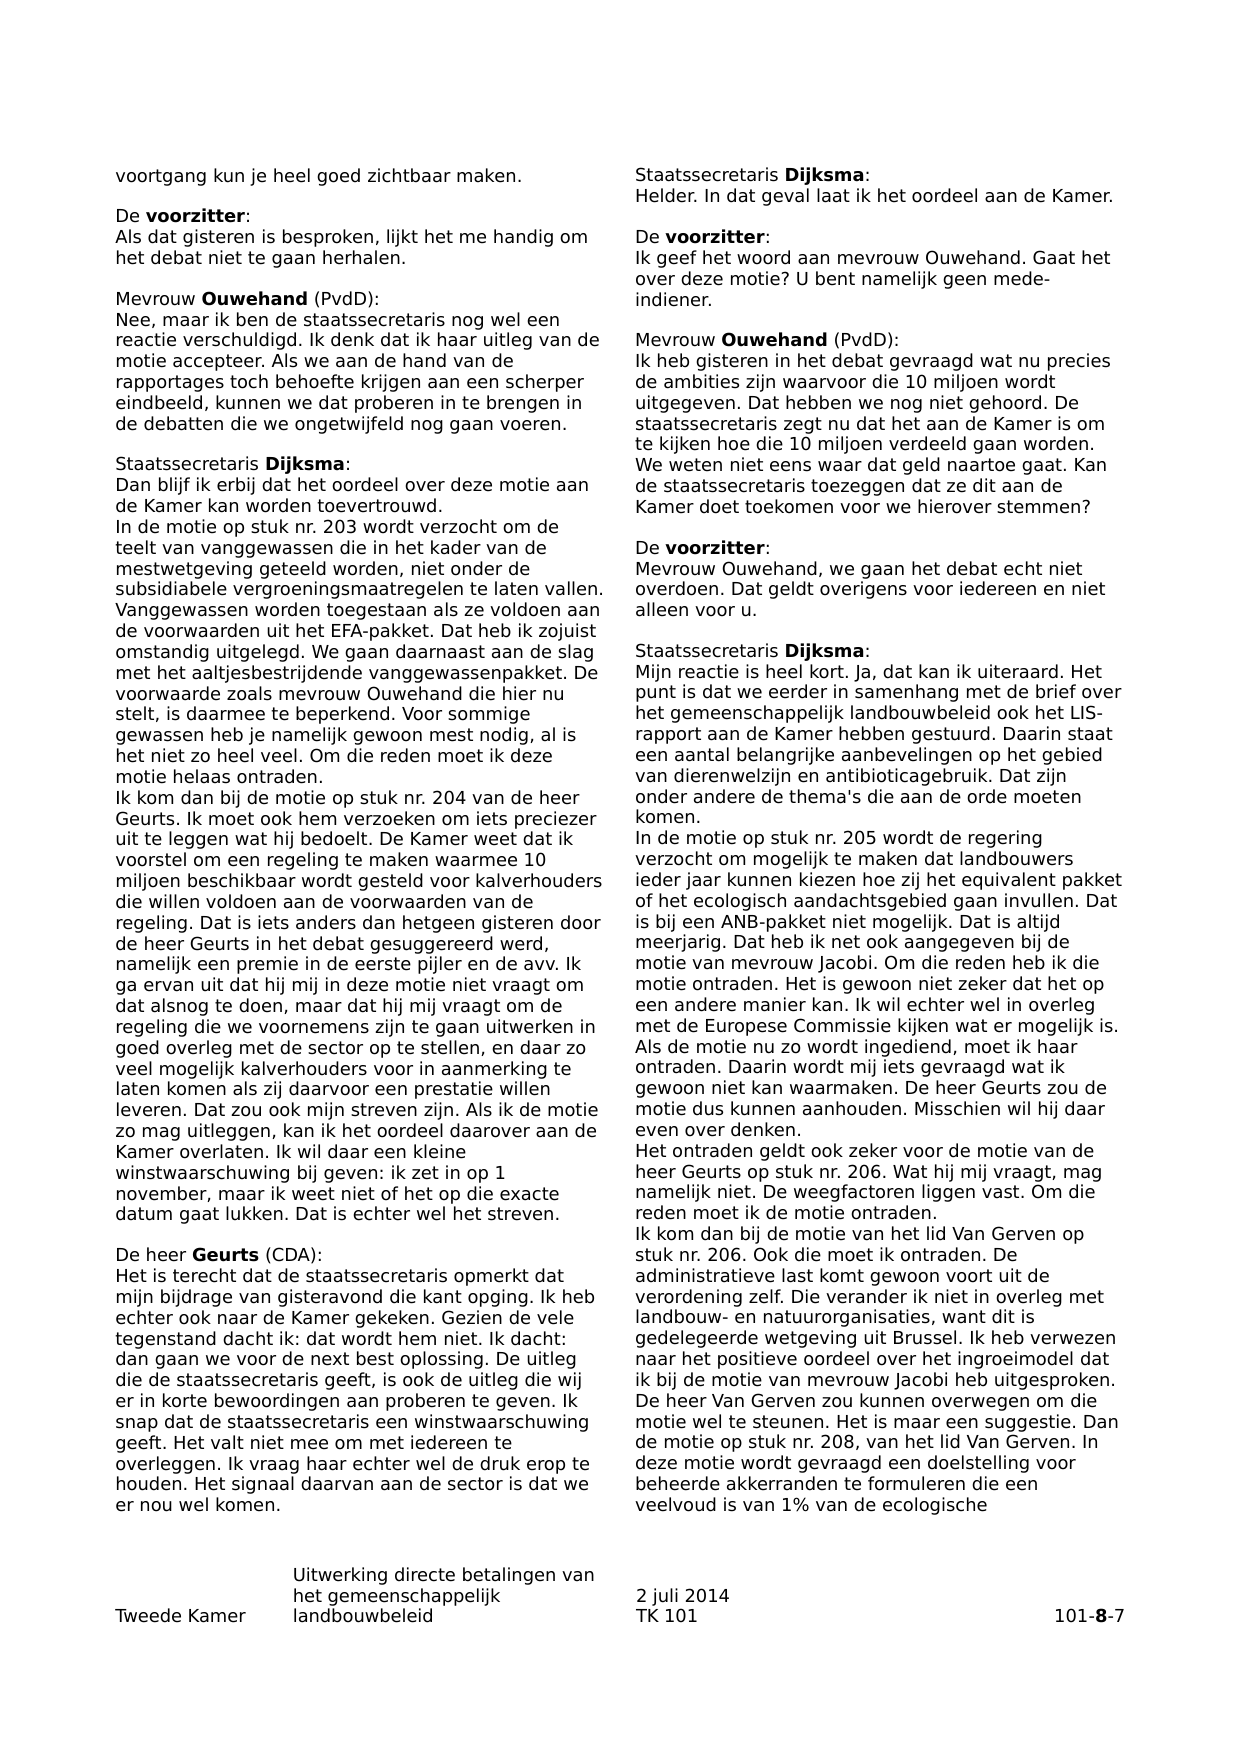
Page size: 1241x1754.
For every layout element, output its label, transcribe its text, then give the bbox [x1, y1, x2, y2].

text Als dat gisteren is besproken, lijkt het me handig om het debat niet te gaan herhalen. [115, 227, 605, 268]
text Mevrouw Ouwehand, we gaan het debat echt niet overdoen. Dat geldt overigens voor iedereen en niet alleen voor u. [635, 558, 1125, 621]
text Staatssecretaris Dijksma: [635, 641, 1125, 661]
text voortgang kun je heel goed zichtbaar maken. [115, 165, 605, 186]
text Staatssecretaris Dijksma: [635, 165, 1125, 186]
text In de motie op stuk nr. 203 wordt verzocht om de teelt van vanggewassen die in het kader van de mestwetgeving geteeld worden, niet onder de subsidiabele vergroeningsmaatregelen te laten vallen. Vanggewassen worden toegestaan als ze voldoen aan de voorwaarden uit het EFA-pakket. Dat heb ik zojuist omstandig uitgelegd. We gaan daarnaast aan de slag met het aaltjesbestrijdende vanggewassenpakket. De voorwaarde zoals mevrouw Ouwehand die hier nu stelt, is daarmee te beperkend. Voor sommige gewassen heb je namelijk gewoon mest nodig, al is het niet zo heel veel. Om die reden moet ik deze motie helaas ontraden. [115, 517, 605, 787]
text Ik geef het woord aan mevrouw Ouwehand. Gaat het over deze motie? U bent namelijk geen mede-indiener. [635, 248, 1125, 310]
text Nee, maar ik ben de staatssecretaris nog wel een reactie verschuldigd. Ik denk dat ik haar uitleg van de motie accepteer. Als we aan de hand van de rapportages toch behoefte krijgen aan een scherper eindbeeld, kunnen we dat proberen in te brengen in de debatten die we ongetwijfeld nog gaan voeren. [115, 309, 605, 434]
text In de motie op stuk nr. 205 wordt de regering verzocht om mogelijk te maken dat landbouwers ieder jaar kunnen kiezen hoe zij het equivalent pakket of het ecologisch aandachtsgebied gaan invullen. Dat is bij een ANB-pakket niet mogelijk. Dat is altijd meerjarig. Dat heb ik net ook aangegeven bij de motie van mevrouw Jacobi. Om die reden heb ik die motie ontraden. Het is gewoon niet zeker dat het op een andere manier kan. Ik wil echter wel in overleg met de Europese Commissie kijken wat er mogelijk is. Als de motie nu zo wordt ingediend, moet ik haar ontraden. Daarin wordt mij iets gevraagd wat ik gewoon niet kan waarmaken. De heer Geurts zou de motie dus kunnen aanhouden. Misschien wil hij daar even over denken. [635, 828, 1125, 1141]
text De heer Geurts (CDA): [115, 1245, 605, 1266]
text De voorzitter: [635, 227, 1125, 248]
text De voorzitter: [635, 537, 1125, 558]
text De voorzitter: [115, 206, 605, 227]
text Ik kom dan bij de motie van het lid Van Gerven op stuk nr. 206. Ook die moet ik ontraden. De administratieve last komt gewoon voort uit de verordening zelf. Die verander ik niet in overleg met landbouw- en natuurorganisaties, want dit is gedelegeerde wetgeving uit Brussel. Ik heb verwezen naar het positieve oordeel over het ingroeimodel dat ik bij de motie van mevrouw Jacobi heb uitgesproken. De heer Van Gerven zou kunnen overwegen om die motie wel te steunen. Het is maar een suggestie. Dan de motie op stuk nr. 208, van het lid Van Gerven. In deze motie wordt gevraagd een doelstelling voor beheerde akkerranden te formuleren die een veelvoud is van 1% van de ecologische [635, 1224, 1125, 1516]
text Dan blijf ik erbij dat het oordeel over deze motie aan de Kamer kan worden toevertrouwd. [115, 475, 605, 517]
text Mevrouw Ouwehand (PvdD): [115, 288, 605, 309]
text Ik kom dan bij de motie op stuk nr. 204 van de heer Geurts. Ik moet ook hem verzoeken om iets preciezer uit te leggen wat hij bedoelt. De Kamer weet dat ik voorstel om een regeling te maken waarmee 10 miljoen beschikbaar wordt gesteld voor kalverhouders die willen voldoen aan de voorwaarden van de regeling. Dat is iets anders dan hetgeen gisteren door de heer Geurts in het debat gesuggereerd werd, namelijk een premie in de eerste pijler en de avv. Ik ga ervan uit dat hij mij in deze motie niet vraagt om dat alsnog te doen, maar dat hij mij vraagt om de regeling die we voornemens zijn te gaan uitwerken in goed overleg met de sector op te stellen, en daar zo veel mogelijk kalverhouders voor in aanmerking te laten komen als zij daarvoor een prestatie willen leveren. Dat zou ook mijn streven zijn. Als ik de motie zo mag uitleggen, kan ik het oordeel daarover aan de Kamer overlaten. Ik wil daar een kleine winstwaarschuwing bij geven: ik zet in op 1 november, maar ik weet niet of het op die exacte datum gaat lukken. Dat is echter wel het streven. [115, 787, 605, 1225]
text Mevrouw Ouwehand (PvdD): [635, 330, 1125, 351]
text Mijn reactie is heel kort. Ja, dat kan ik uiteraard. Het punt is dat we eerder in samenhang met de brief over het gemeenschappelijk landbouwbeleid ook het LIS-rapport aan de Kamer hebben gestuurd. Daarin staat een aantal belangrijke aanbevelingen op het gebied van dierenwelzijn en antibioticagebruik. Dat zijn onder andere de thema's die aan de orde moeten komen. [635, 661, 1125, 828]
text Helder. In dat geval laat ik het oordeel aan de Kamer. [635, 186, 1125, 207]
text Het is terecht dat de staatssecretaris opmerkt dat mijn bijdrage van gisteravond die kant opging. Ik heb echter ook naar de Kamer gekeken. Gezien de vele tegenstand dacht ik: dat wordt hem niet. Ik dacht: dan gaan we voor de next best oplossing. De uitleg die de staatssecretaris geeft, is ook de uitleg die wij er in korte bewoordingen aan proberen te geven. Ik snap dat de staatssecretaris een winstwaarschuwing geeft. Het valt niet mee om met iedereen te overleggen. Ik vraag haar echter wel de druk erop te houden. Het signaal daarvan aan de sector is dat we er nou wel komen. [115, 1266, 605, 1516]
text Ik heb gisteren in het debat gevraagd wat nu precies de ambities zijn waarvoor die 10 miljoen wordt uitgegeven. Dat hebben we nog niet gehoord. De staatssecretaris zegt nu dat het aan de Kamer is om te kijken hoe die 10 miljoen verdeeld gaan worden. We weten niet eens waar dat geld naartoe gaat. Kan de staatssecretaris toezeggen dat ze dit aan de Kamer doet toekomen voor we hierover stemmen? [635, 351, 1125, 517]
text Staatssecretaris Dijksma: [115, 454, 605, 475]
text Het ontraden geldt ook zeker voor de motie van de heer Geurts op stuk nr. 206. Wat hij mij vraagt, mag namelijk niet. De weegfactoren liggen vast. Om die reden moet ik de motie ontraden. [635, 1141, 1125, 1224]
